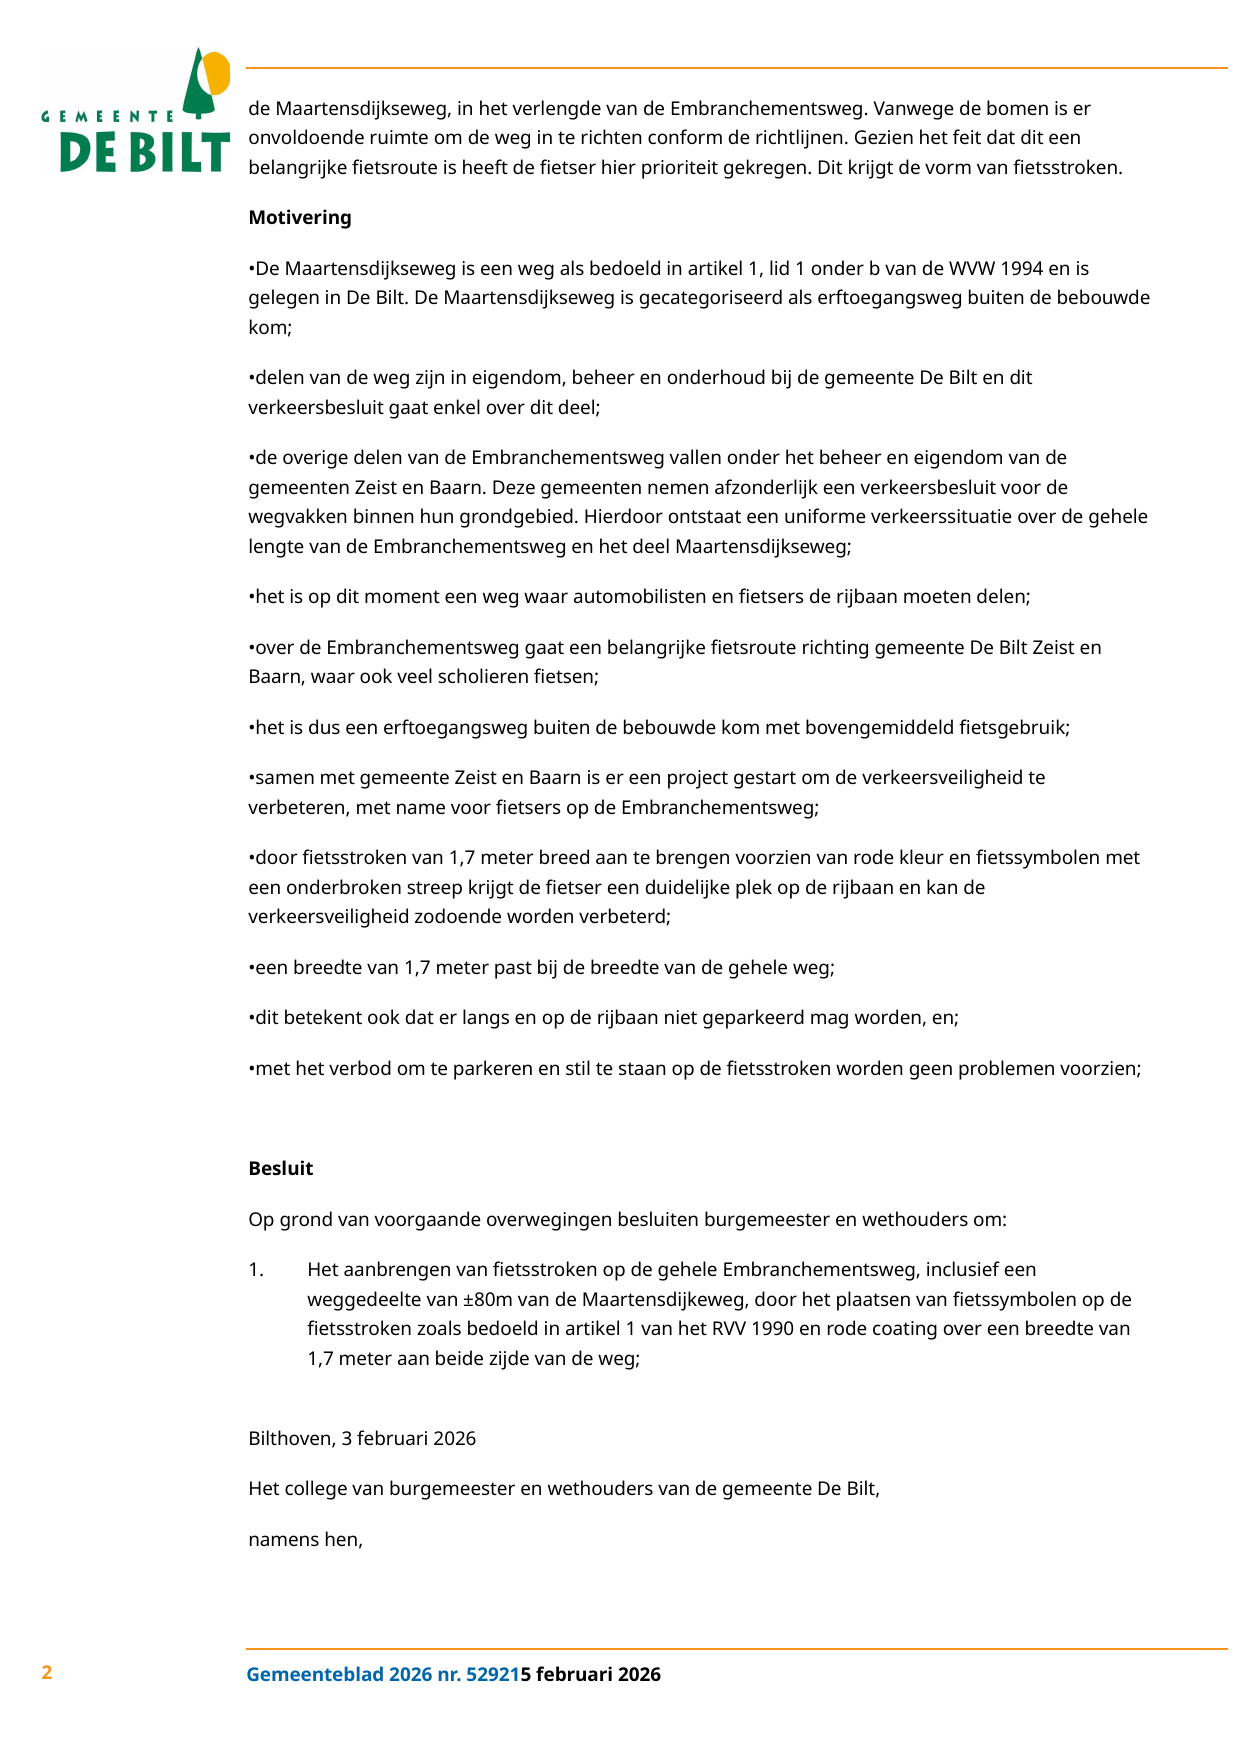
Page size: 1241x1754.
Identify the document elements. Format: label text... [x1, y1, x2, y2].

text Motivering [248, 204, 1152, 230]
text •met het verbod om te parkeren en stil te staan op de fietsstroken worden geen problemen voorzien; [248, 1055, 1152, 1081]
text •delen van de weg zijn in eigendom, beheer en onderhoud bij de gemeente De Bilt en dit verkeersbesluit gaat enkel over dit deel; [248, 364, 1152, 420]
text de Maartensdijkseweg, in het verlengde van de Embranchementsweg. Vanwege de bomen is er onvoldoende ruimte om de weg in te richten conform de richtlijnen. Gezien het feit dat dit een belangrijke fietsroute is heeft de fietser hier prioriteit gekregen. Dit krijgt de vorm van fietsstroken. [248, 95, 1152, 180]
list Het aanbrengen van fietsstroken op de gehele Embranchementsweg, inclusief een weggedeelte van ±80m van de Maartensdijkeweg, door het plaatsen van fietssymbolen op de fietsstroken zoals bedoeld in artikel 1 van het RVV 1990 en rode coating over een breedte van 1,7 meter aan beide zijde van de weg; [248, 1256, 1152, 1371]
text •de overige delen van de Embranchementsweg vallen onder het beheer en eigendom van de gemeenten Zeist en Baarn. Deze gemeenten nemen afzonderlijk een verkeersbesluit voor de wegvakken binnen hun grondgebied. Hierdoor ontstaat een uniforme verkeerssituatie over de gehele lengte van de Embranchementsweg en het deel Maartensdijkseweg; [248, 444, 1152, 559]
text •door fietsstroken van 1,7 meter breed aan te brengen voorzien van rode kleur en fietssymbolen met een onderbroken streep krijgt de fietser een duidelijke plek op de rijbaan en kan de verkeersveiligheid zodoende worden verbeterd; [248, 844, 1152, 929]
text Bilthoven, 3 februari 2026 [248, 1425, 1152, 1451]
text •het is dus een erftoegangsweg buiten de bebouwde kom met bovengemiddeld fietsgebruik; [248, 714, 1152, 740]
text •een breedte van 1,7 meter past bij de breedte van de gehele weg; [248, 954, 1152, 980]
text •samen met gemeente Zeist en Baarn is er een project gestart om de verkeersveiligheid te verbeteren, met name voor fietsers op de Embranchementsweg; [248, 764, 1152, 820]
text •over de Embranchementsweg gaat een belangrijke fietsroute richting gemeente De Bilt Zeist en Baarn, waar ook veel scholieren fietsen; [248, 634, 1152, 689]
picture [41, 47, 231, 172]
text Besluit [248, 1156, 1152, 1181]
text Op grond van voorgaande overwegingen besluiten burgemeester en wethouders om: [248, 1206, 1152, 1232]
text namens hen, [248, 1526, 1152, 1552]
text •De Maartensdijkseweg is een weg als bedoeld in artikel 1, lid 1 onder b van de WVW 1994 en is gelegen in De Bilt. De Maartensdijkseweg is gecategoriseerd als erftoegangsweg buiten de bebouwde kom; [248, 255, 1152, 340]
text Het college van burgemeester en wethouders van de gemeente De Bilt, [248, 1476, 1152, 1501]
text •het is op dit moment een weg waar automobilisten en fietsers de rijbaan moeten delen; [248, 583, 1152, 609]
text •dit betekent ook dat er langs en op de rijbaan niet geparkeerd mag worden, en; [248, 1004, 1152, 1030]
